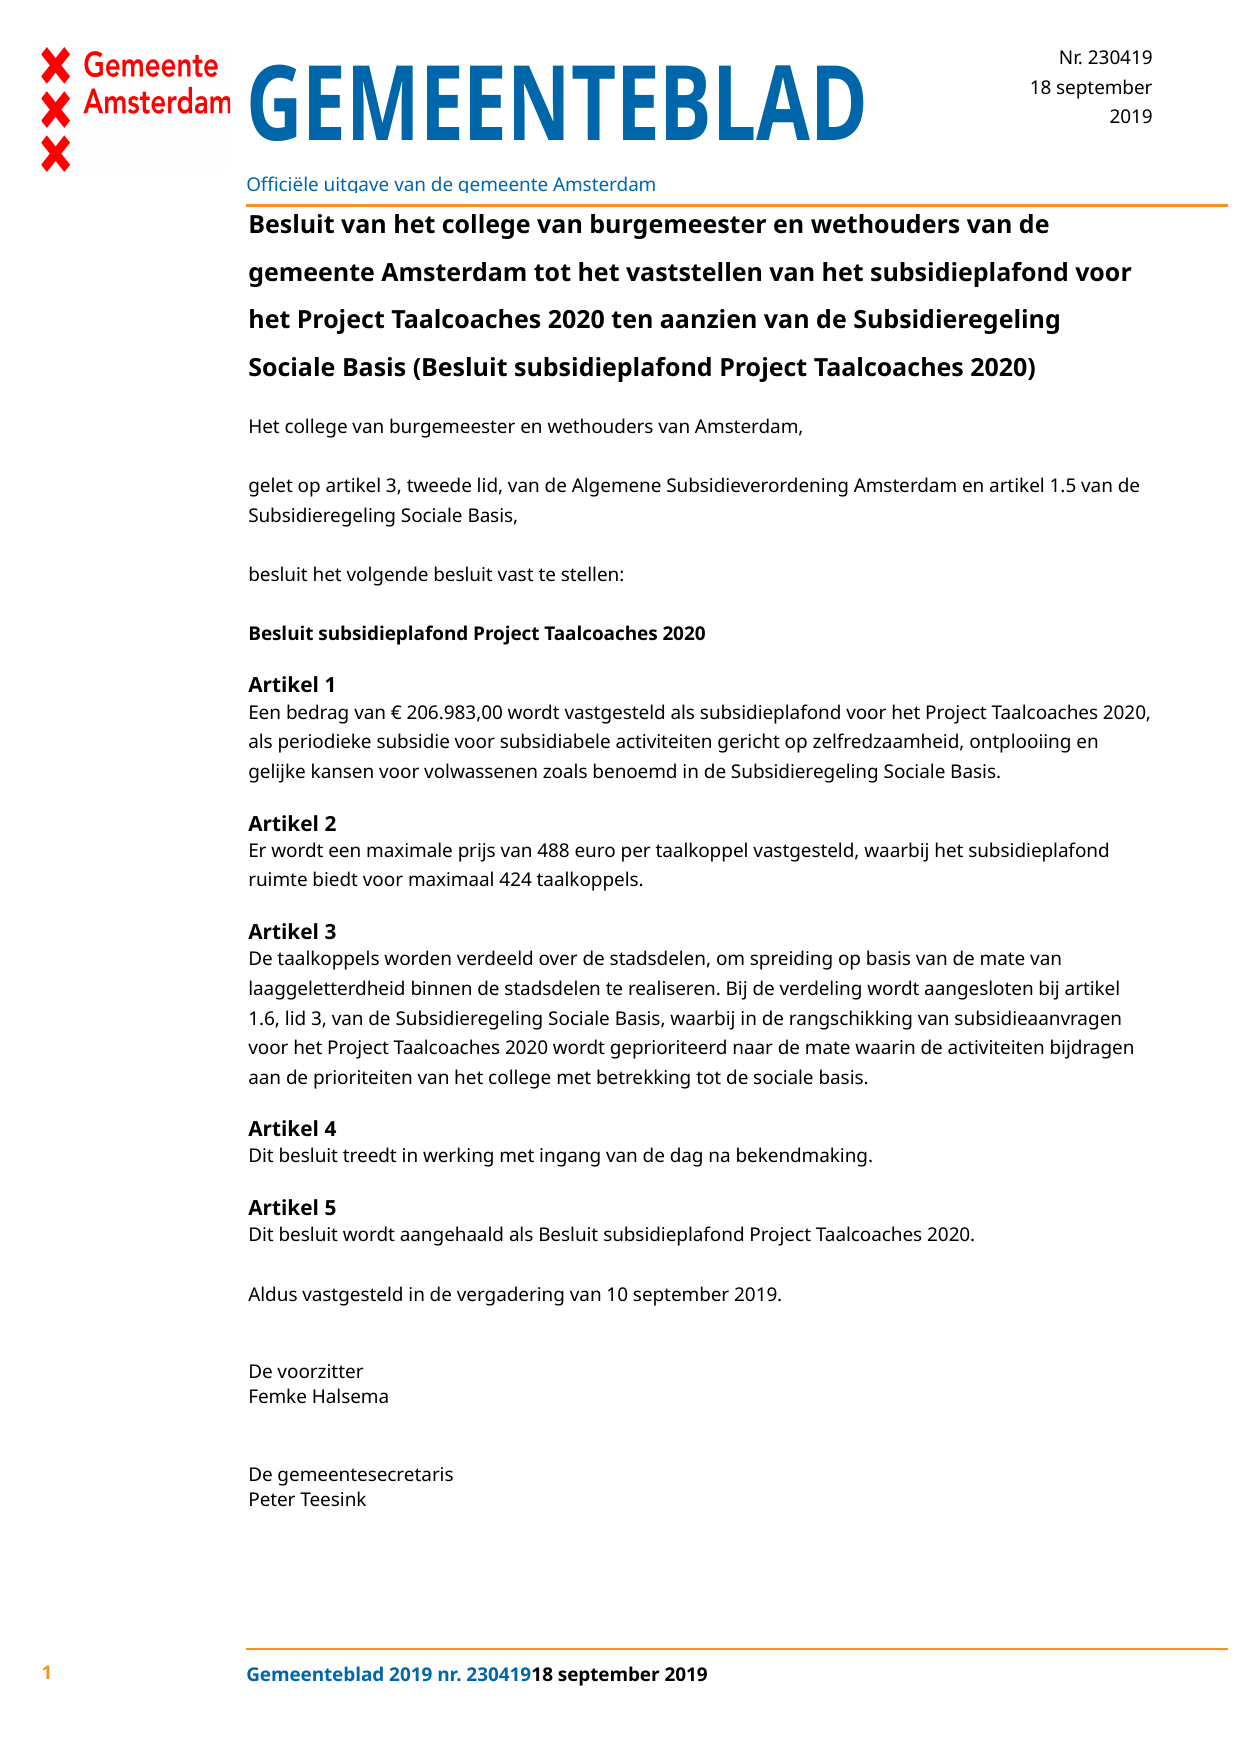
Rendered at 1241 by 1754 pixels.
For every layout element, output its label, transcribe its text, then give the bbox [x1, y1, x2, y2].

text Een bedrag van € 206.983,00 wordt vastgesteld als subsidieplafond voor het Project Taalcoaches 2020, als periodieke subsidie voor subsidiabele activiteiten gericht op zelfredzaamheid, ontplooiing en gelijke kansen voor volwassenen zoals benoemd in de Subsidieregeling Sociale Basis. [248, 699, 1152, 784]
text Artikel 4 [248, 1114, 1152, 1143]
text De taalkoppels worden verdeeld over de stadsdelen, om spreiding op basis van de mate van laaggeletterdheid binnen de stadsdelen te realiseren. Bij de verdeling wordt aangesloten bij artikel 1.6, lid 3, van de Subsidieregeling Sociale Basis, waarbij in de rangschikking van subsidieaanvragen voor het Project Taalcoaches 2020 wordt geprioriteerd naar de mate waarin de activiteiten bijdragen aan de prioriteiten van het college met betrekking tot de sociale basis. [248, 946, 1152, 1089]
text Artikel 5 [248, 1193, 1152, 1222]
text Dit besluit treedt in werking met ingang van de dag na bekendmaking. [248, 1143, 1152, 1168]
text Besluit subsidieplafond Project Taalcoaches 2020 [248, 620, 1152, 646]
text Het college van burgemeester en wethouders van Amsterdam, [248, 413, 1152, 439]
picture [41, 47, 231, 172]
text Aldus vastgesteld in de vergadering van 10 september 2019. [248, 1281, 1152, 1306]
text Er wordt een maximale prijs van 488 euro per taalkoppel vastgesteld, waarbij het subsidieplafond ruimte biedt voor maximaal 424 taalkoppels. [248, 837, 1152, 892]
text Dit besluit wordt aangehaald als Besluit subsidieplafond Project Taalcoaches 2020. [248, 1222, 1152, 1247]
text Artikel 2 [248, 809, 1152, 837]
text besluit het volgende besluit vast te stellen: [248, 561, 1152, 587]
text Femke Halsema [248, 1384, 1152, 1409]
text De gemeentesecretaris [248, 1461, 1152, 1487]
text Artikel 1 [248, 671, 1152, 699]
text Peter Teesink [248, 1487, 1152, 1512]
text gelet op artikel 3, tweede lid, van de Algemene Subsidieverordening Amsterdam en artikel 1.5 van de Subsidieregeling Sociale Basis, [248, 472, 1152, 528]
text De voorzitter [248, 1358, 1152, 1384]
text Artikel 3 [248, 917, 1152, 946]
text Besluit van het college van burgemeester en wethouders van de gemeente Amsterdam tot het vaststellen van het subsidieplafond voor het Project Taalcoaches 2020 ten aanzien van de Subsidieregeling Sociale Basis (Besluit subsidieplafond Project Taalcoaches 2020) [248, 207, 1152, 384]
